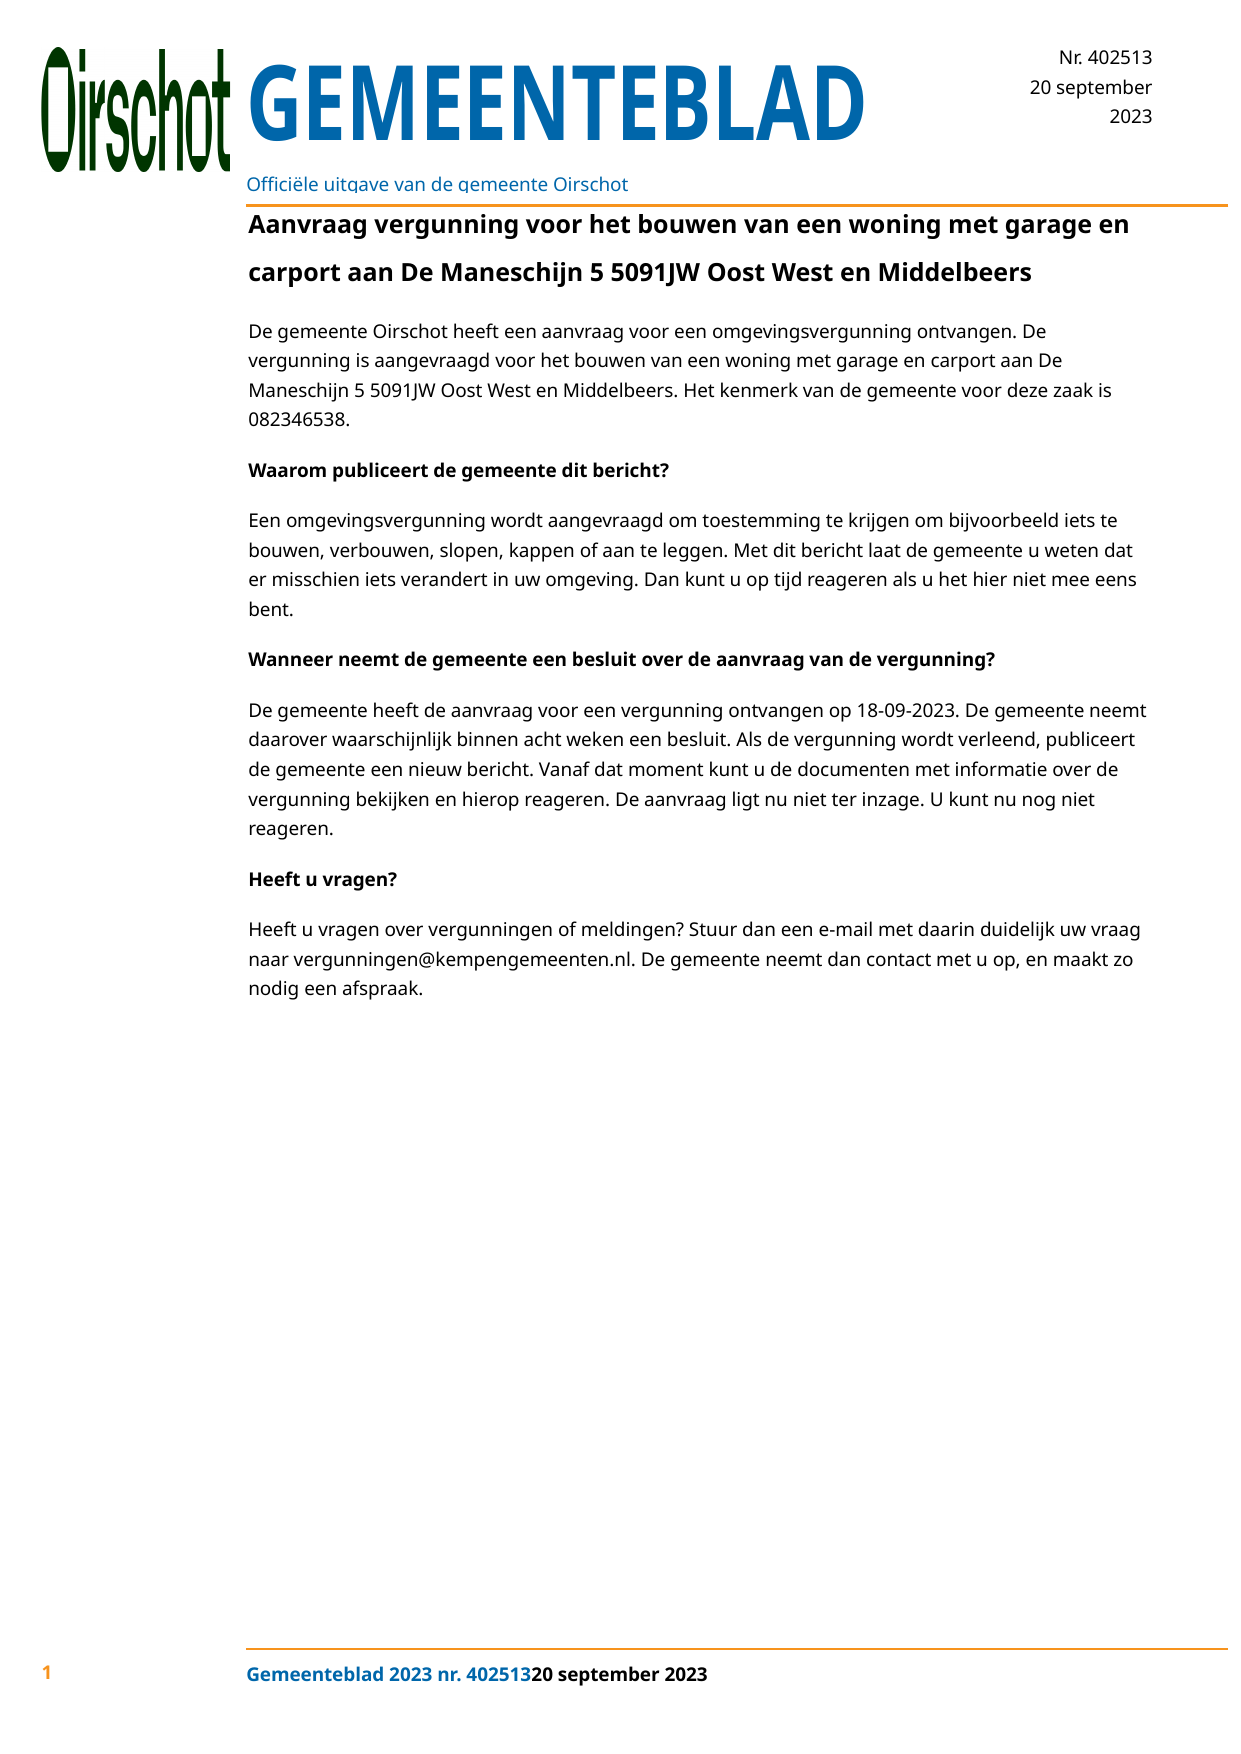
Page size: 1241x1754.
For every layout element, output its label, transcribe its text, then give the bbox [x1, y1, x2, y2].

text Wanneer neemt de gemeente een besluit over de aanvraag van de vergunning? [248, 647, 1152, 672]
text Waarom publiceert de gemeente dit bericht? [248, 457, 1152, 483]
text Heeft u vragen over vergunningen of meldingen? Stuur dan een e-mail met daarin duidelijk uw vraag naar vergunningen@kempengemeenten.nl. De gemeente neemt dan contact met u op, en maakt zo nodig een afspraak. [248, 916, 1152, 1001]
text De gemeente heeft de aanvraag voor een vergunning ontvangen op 18-09-2023. De gemeente neemt daarover waarschijnlijk binnen acht weken een besluit. Als de vergunning wordt verleend, publiceert de gemeente een nieuw bericht. Vanaf dat moment kunt u de documenten met informatie over de vergunning bekijken en hierop reageren. De aanvraag ligt nu niet ter inzage. U kunt nu nog niet reageren. [248, 697, 1152, 841]
text Heeft u vragen? [248, 866, 1152, 892]
text Aanvraag vergunning voor het bouwen van een woning met garage en carport aan De Maneschijn 5 5091JW Oost West en Middelbeers [248, 207, 1152, 288]
text Een omgevingsvergunning wordt aangevraagd om toestemming te krijgen om bijvoorbeeld iets te bouwen, verbouwen, slopen, kappen of aan te leggen. Met dit bericht laat de gemeente u weten dat er misschien iets verandert in uw omgeving. Dan kunt u op tijd reageren als u het hier niet mee eens bent. [248, 507, 1152, 622]
text De gemeente Oirschot heeft een aanvraag voor een omgevingsvergunning ontvangen. De vergunning is aangevraagd voor het bouwen van een woning met garage en carport aan De Maneschijn 5 5091JW Oost West en Middelbeers. Het kenmerk van de gemeente voor deze zaak is 082346538. [248, 318, 1152, 432]
picture [41, 47, 231, 172]
